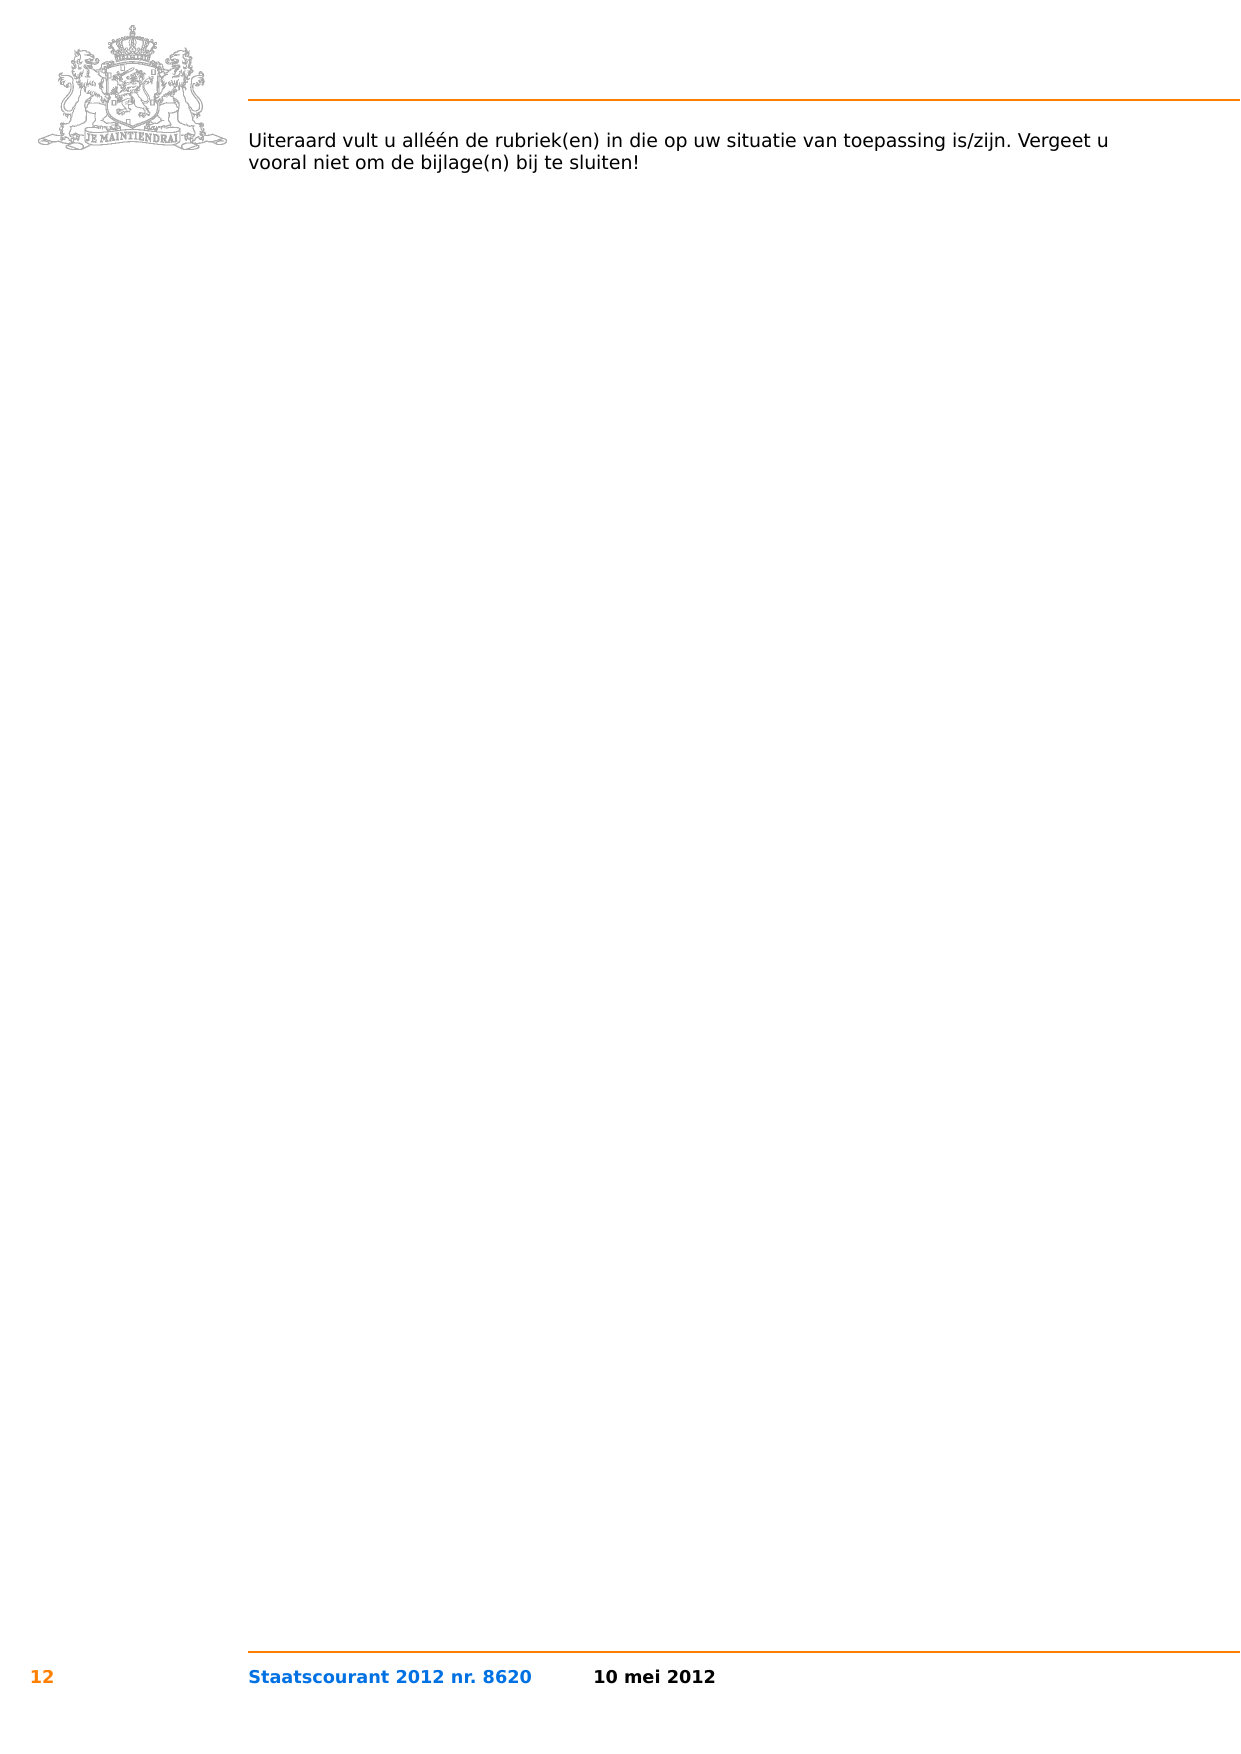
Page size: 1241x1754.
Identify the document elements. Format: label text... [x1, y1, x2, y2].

text Uiteraard vult u alléén de rubriek(en) in die op uw situatie van toepassing is/zijn. Vergeet u vooral niet om de bijlage(n) bij te sluiten! [248, 130, 1163, 174]
picture [38, 25, 227, 150]
